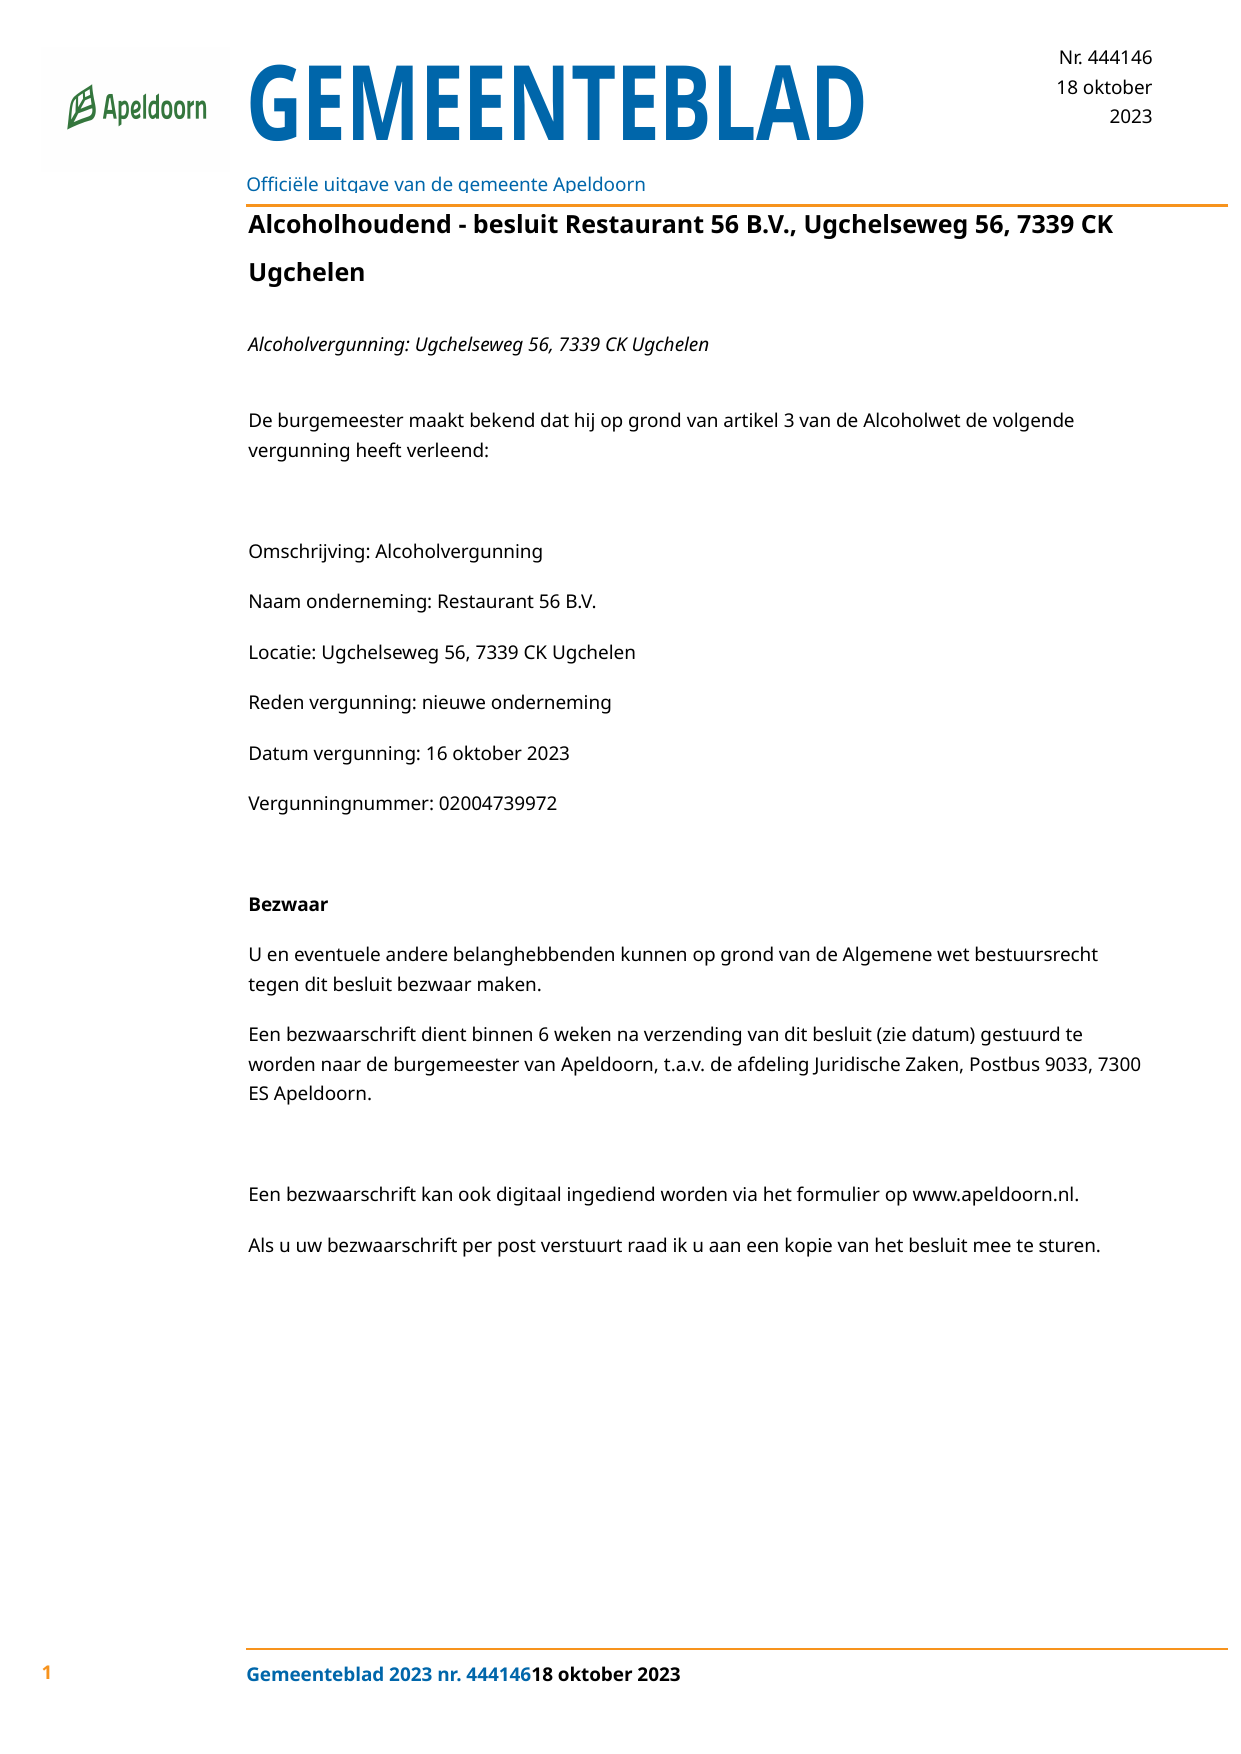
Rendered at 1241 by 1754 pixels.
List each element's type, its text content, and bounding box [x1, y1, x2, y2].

text Naam onderneming: Restaurant 56 B.V. [248, 588, 1152, 614]
text Locatie: Ugchelseweg 56, 7339 CK Ugchelen [248, 639, 1152, 664]
text Bezwaar [248, 891, 1152, 917]
text Reden vergunning: nieuwe onderneming [248, 689, 1152, 715]
text Vergunningnummer: 02004739972 [248, 790, 1152, 816]
text Als u uw bezwaarschrift per post verstuurt raad ik u aan een kopie van het besluit mee te sturen. [248, 1232, 1152, 1257]
text U en eventuele andere belanghebbenden kunnen op grond van de Algemene wet bestuursrecht tegen dit besluit bezwaar maken. [248, 941, 1152, 997]
text Een bezwaarschrift kan ook digitaal ingediend worden via het formulier op www.apeldoorn.nl. [248, 1181, 1152, 1207]
text Omschrijving: Alcoholvergunning [248, 538, 1152, 564]
text Alcoholhoudend - besluit Restaurant 56 B.V., Ugchelseweg 56, 7339 CK Ugchelen [248, 207, 1152, 288]
picture [41, 47, 231, 172]
text De burgemeester maakt bekend dat hij op grond van artikel 3 van de Alcoholwet de volgende vergunning heeft verleend: [248, 408, 1152, 463]
text Datum vergunning: 16 oktober 2023 [248, 740, 1152, 765]
text Een bezwaarschrift dient binnen 6 weken na verzending van dit besluit (zie datum) gestuurd te worden naar de burgemeester van Apeldoorn, t.a.v. de afdeling Juridische Zaken, Postbus 9033, 7300 ES Apeldoorn. [248, 1021, 1152, 1106]
text Alcoholvergunning: Ugchelseweg 56, 7339 CK Ugchelen [248, 331, 1152, 357]
